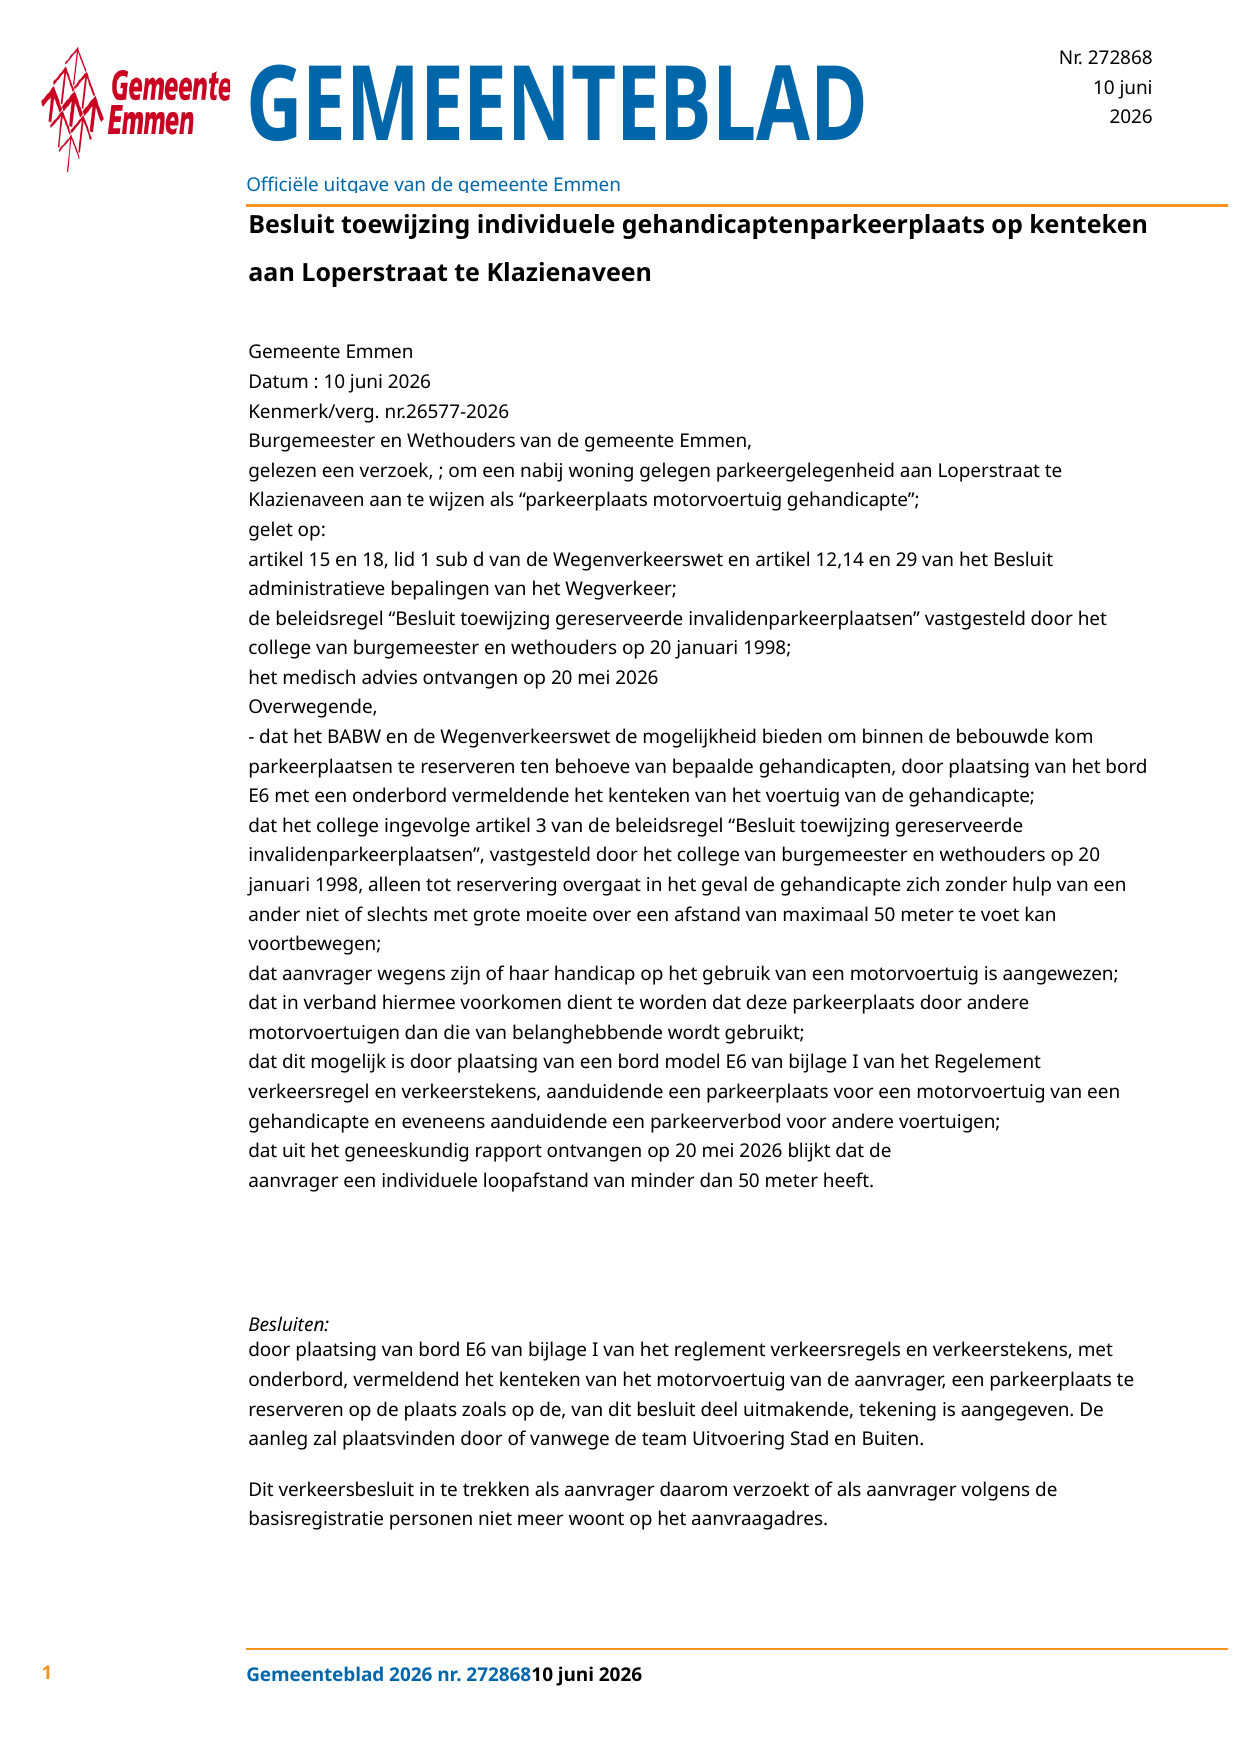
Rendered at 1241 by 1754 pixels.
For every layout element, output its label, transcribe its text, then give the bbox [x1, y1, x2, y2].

text dat het college ingevolge artikel 3 van de beleidsregel “Besluit toewijzing gereserveerde invalidenparkeerplaatsen”, vastgesteld door het college van burgemeester en wethouders op 20 januari 1998, alleen tot reservering overgaat in het geval de gehandicapte zich zonder hulp van een ander niet of slechts met grote moeite over een afstand van maximaal 50 meter te voet kan voortbewegen; [248, 812, 1152, 956]
text Overwegende, [248, 694, 1152, 719]
text Datum : 10 juni 2026 [248, 368, 1152, 394]
text de beleidsregel “Besluit toewijzing gereserveerde invalidenparkeerplaatsen” vastgesteld door het college van burgemeester en wethouders op 20 januari 1998; [248, 605, 1152, 660]
text dat uit het geneeskundig rapport ontvangen op 20 mei 2026 blijkt dat de [248, 1137, 1152, 1163]
text Burgemeester en Wethouders van de gemeente Emmen, [248, 427, 1152, 453]
text dat dit mogelijk is door plaatsing van een bord model E6 van bijlage I van het Regelement verkeersregel en verkeerstekens, aanduidende een parkeerplaats voor een motorvoertuig van een gehandicapte en eveneens aanduidende een parkeerverbod voor andere voertuigen; [248, 1049, 1152, 1133]
text aanvrager een individuele loopafstand van minder dan 50 meter heeft. [248, 1167, 1152, 1193]
picture [41, 47, 231, 172]
text Besluit toewijzing individuele gehandicaptenparkeerplaats op kenteken aan Loperstraat te Klazienaveen [248, 207, 1152, 288]
text Besluiten: [248, 1311, 1152, 1337]
text Gemeente Emmen [248, 339, 1152, 364]
text gelet op: [248, 516, 1152, 542]
text Dit verkeersbesluit in te trekken als aanvrager daarom verzoekt of als aanvrager volgens de basisregistratie personen niet meer woont op het aanvraagadres. [248, 1476, 1152, 1531]
text dat aanvrager wegens zijn of haar handicap op het gebruik van een motorvoertuig is aangewezen; [248, 960, 1152, 986]
text door plaatsing van bord E6 van bijlage I van het reglement verkeersregels en verkeerstekens, met onderbord, vermeldend het kenteken van het motorvoertuig van de aanvrager, een parkeerplaats te reserveren op de plaats zoals op de, van dit besluit deel uitmakende, tekening is aangegeven. De aanleg zal plaatsvinden door of vanwege de team Uitvoering Stad en Buiten. [248, 1337, 1152, 1451]
text het medisch advies ontvangen op 20 mei 2026 [248, 664, 1152, 690]
text dat in verband hiermee voorkomen dient te worden dat deze parkeerplaats door andere motorvoertuigen dan die van belanghebbende wordt gebruikt; [248, 989, 1152, 1045]
text Kenmerk/verg. nr.26577-2026 [248, 398, 1152, 423]
text - dat het BABW en de Wegenverkeerswet de mogelijkheid bieden om binnen de bebouwde kom parkeerplaatsen te reserveren ten behoeve van bepaalde gehandicapten, door plaatsing van het bord E6 met een onderbord vermeldende het kenteken van het voertuig van de gehandicapte; [248, 723, 1152, 808]
text gelezen een verzoek, ; om een nabij woning gelegen parkeergelegenheid aan Loperstraat te Klazienaveen aan te wijzen als “parkeerplaats motorvoertuig gehandicapte”; [248, 457, 1152, 512]
text artikel 15 en 18, lid 1 sub d van de Wegenverkeerswet en artikel 12,14 en 29 van het Besluit administratieve bepalingen van het Wegverkeer; [248, 546, 1152, 601]
